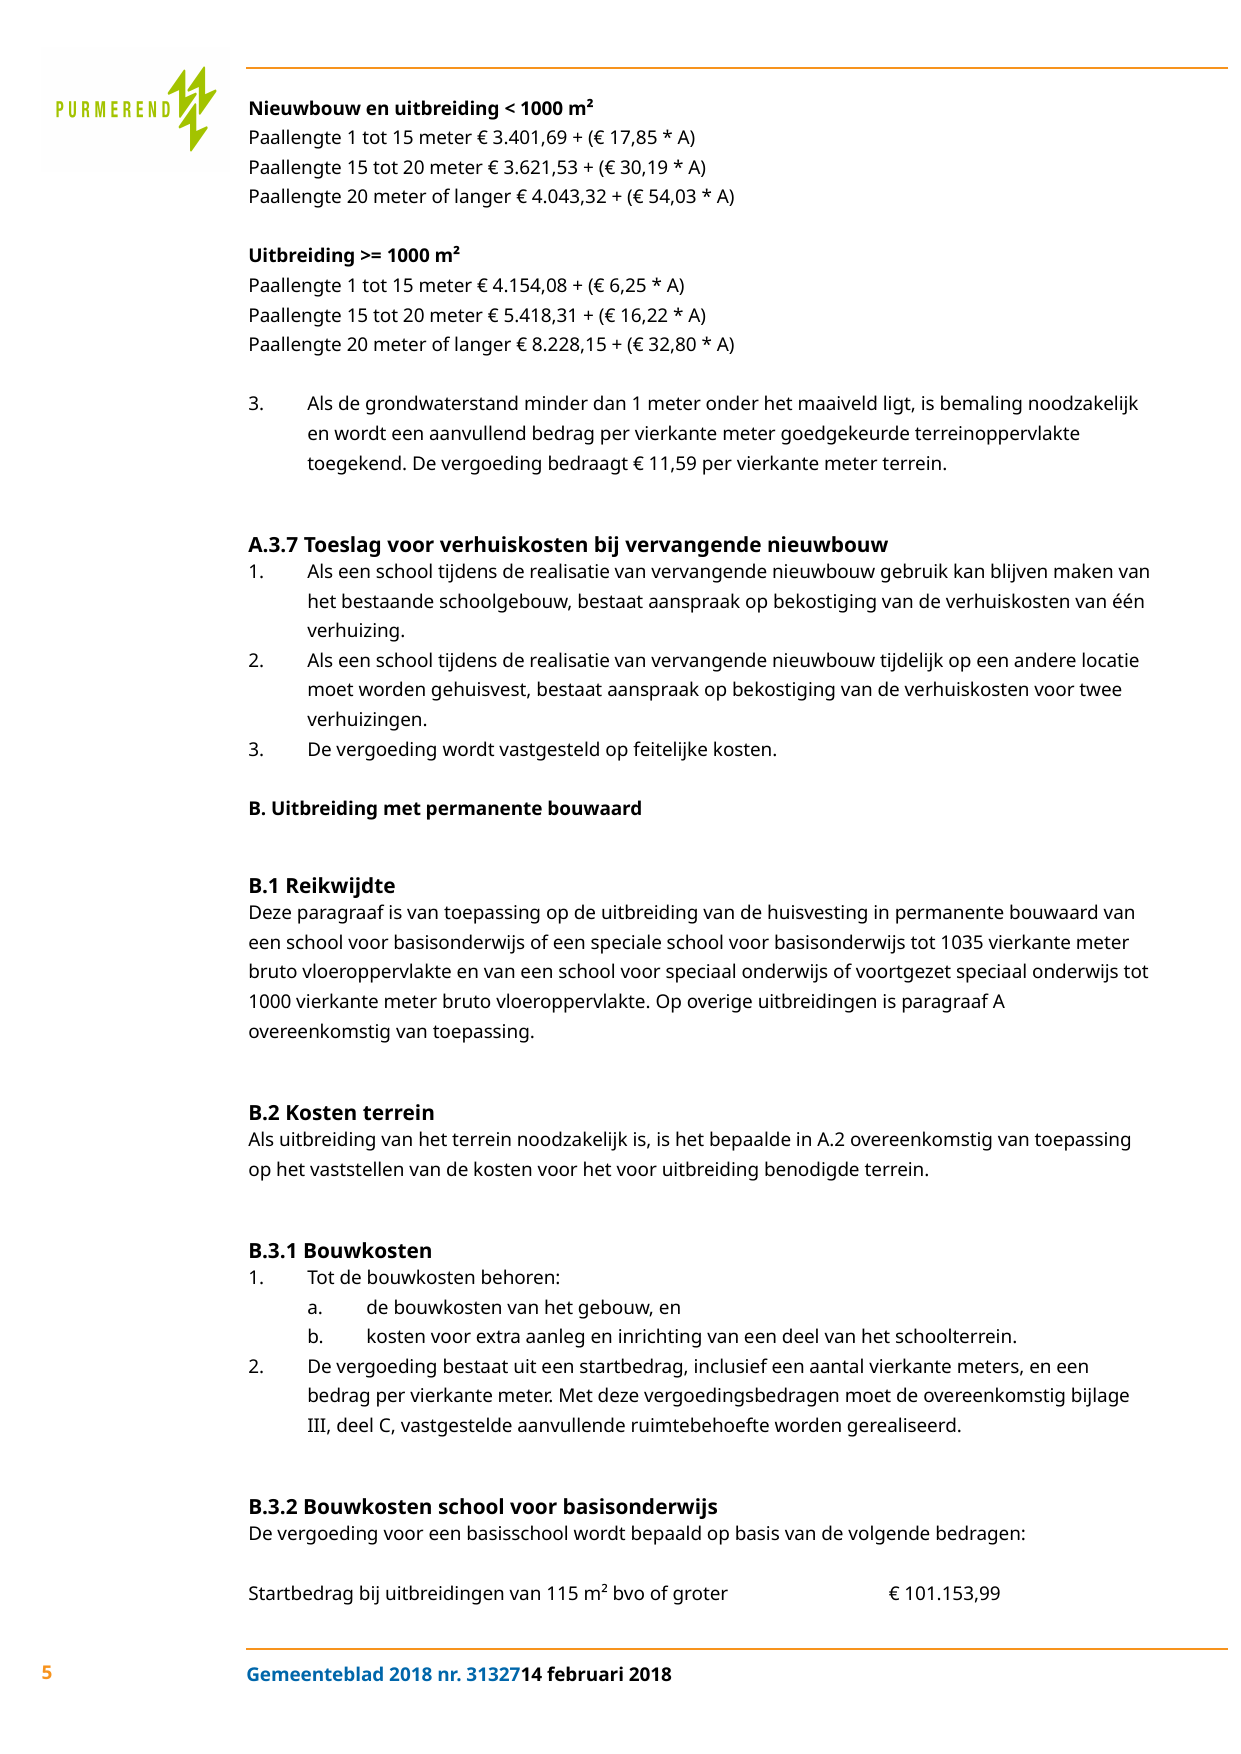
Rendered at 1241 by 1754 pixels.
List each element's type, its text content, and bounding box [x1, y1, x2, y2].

list Als de grondwaterstand minder dan 1 meter onder het maaiveld ligt, is bemaling noodzakelijk en wordt een aanvullend bedrag per vierkante meter goedgekeurde terreinoppervlakte toegekend. De vergoeding bedraagt € 11,59 per vierkante meter terrein. [248, 391, 1152, 476]
text Deze paragraaf is van toepassing op de uitbreiding van de huisvesting in permanente bouwaard van een school voor basisonderwijs of een speciale school voor basisonderwijs tot 1035 vierkante meter bruto vloeroppervlakte en van een school voor speciaal onderwijs of voortgezet speciaal onderwijs tot 1000 vierkante meter bruto vloeroppervlakte. Op overige uitbreidingen is paragraaf A overeenkomstig van toepassing. [248, 899, 1152, 1043]
list De vergoeding wordt vastgesteld op feitelijke kosten. [248, 736, 1152, 761]
text Paallengte 20 meter of langer € 4.043,32 + (€ 54,03 * A) [248, 183, 1152, 209]
list kosten voor extra aanleg en inrichting van een deel van het schoolterrein. [307, 1323, 1152, 1349]
text B. Uitbreiding met permanente bouwaard [248, 795, 1152, 821]
table_header Startbedrag bij uitbreidingen van 115 m² bvo of groter [248, 1580, 888, 1606]
table_header € 101.153,99 [889, 1580, 1152, 1606]
text B.3.2 Bouwkosten school voor basisonderwijs [248, 1492, 1152, 1521]
text Nieuwbouw en uitbreiding < 1000 m² [248, 95, 1152, 121]
text B.3.1 Bouwkosten [248, 1236, 1152, 1264]
text Paallengte 1 tot 15 meter € 4.154,08 + (€ 6,25 * A) [248, 272, 1152, 298]
list Tot de bouwkosten behoren: [248, 1264, 1152, 1290]
text De vergoeding voor een basisschool wordt bepaald op basis van de volgende bedragen: [248, 1521, 1152, 1546]
text Uitbreiding >= 1000 m² [248, 243, 1152, 268]
text Als uitbreiding van het terrein noodzakelijk is, is het bepaalde in A.2 overeenkomstig van toepassing op het vaststellen van de kosten voor het voor uitbreiding benodigde terrein. [248, 1126, 1152, 1182]
text Paallengte 1 tot 15 meter € 3.401,69 + (€ 17,85 * A) [248, 124, 1152, 150]
list Als een school tijdens de realisatie van vervangende nieuwbouw gebruik kan blijven maken van het bestaande schoolgebouw, bestaat aanspraak op bekostiging van de verhuiskosten van één verhuizing. [248, 558, 1152, 643]
list Als een school tijdens de realisatie van vervangende nieuwbouw tijdelijk op een andere locatie moet worden gehuisvest, bestaat aanspraak op bekostiging van de verhuiskosten voor twee verhuizingen. [248, 647, 1152, 732]
list De vergoeding bestaat uit een startbedrag, inclusief een aantal vierkante meters, en een bedrag per vierkante meter. Met deze vergoedingsbedragen moet de overeenkomstig bijlage III, deel C, vastgestelde aanvullende ruimtebehoefte worden gerealiseerd. [248, 1353, 1152, 1438]
text B.1 Reikwijdte [248, 871, 1152, 899]
text B.2 Kosten terrein [248, 1098, 1152, 1126]
text Paallengte 15 tot 20 meter € 5.418,31 + (€ 16,22 * A) [248, 302, 1152, 328]
text Paallengte 15 tot 20 meter € 3.621,53 + (€ 30,19 * A) [248, 154, 1152, 180]
list de bouwkosten van het gebouw, en [307, 1294, 1152, 1319]
text Paallengte 20 meter of langer € 8.228,15 + (€ 32,80 * A) [248, 331, 1152, 357]
picture [41, 47, 231, 172]
text A.3.7 Toeslag voor verhuiskosten bij vervangende nieuwbouw [248, 530, 1152, 558]
